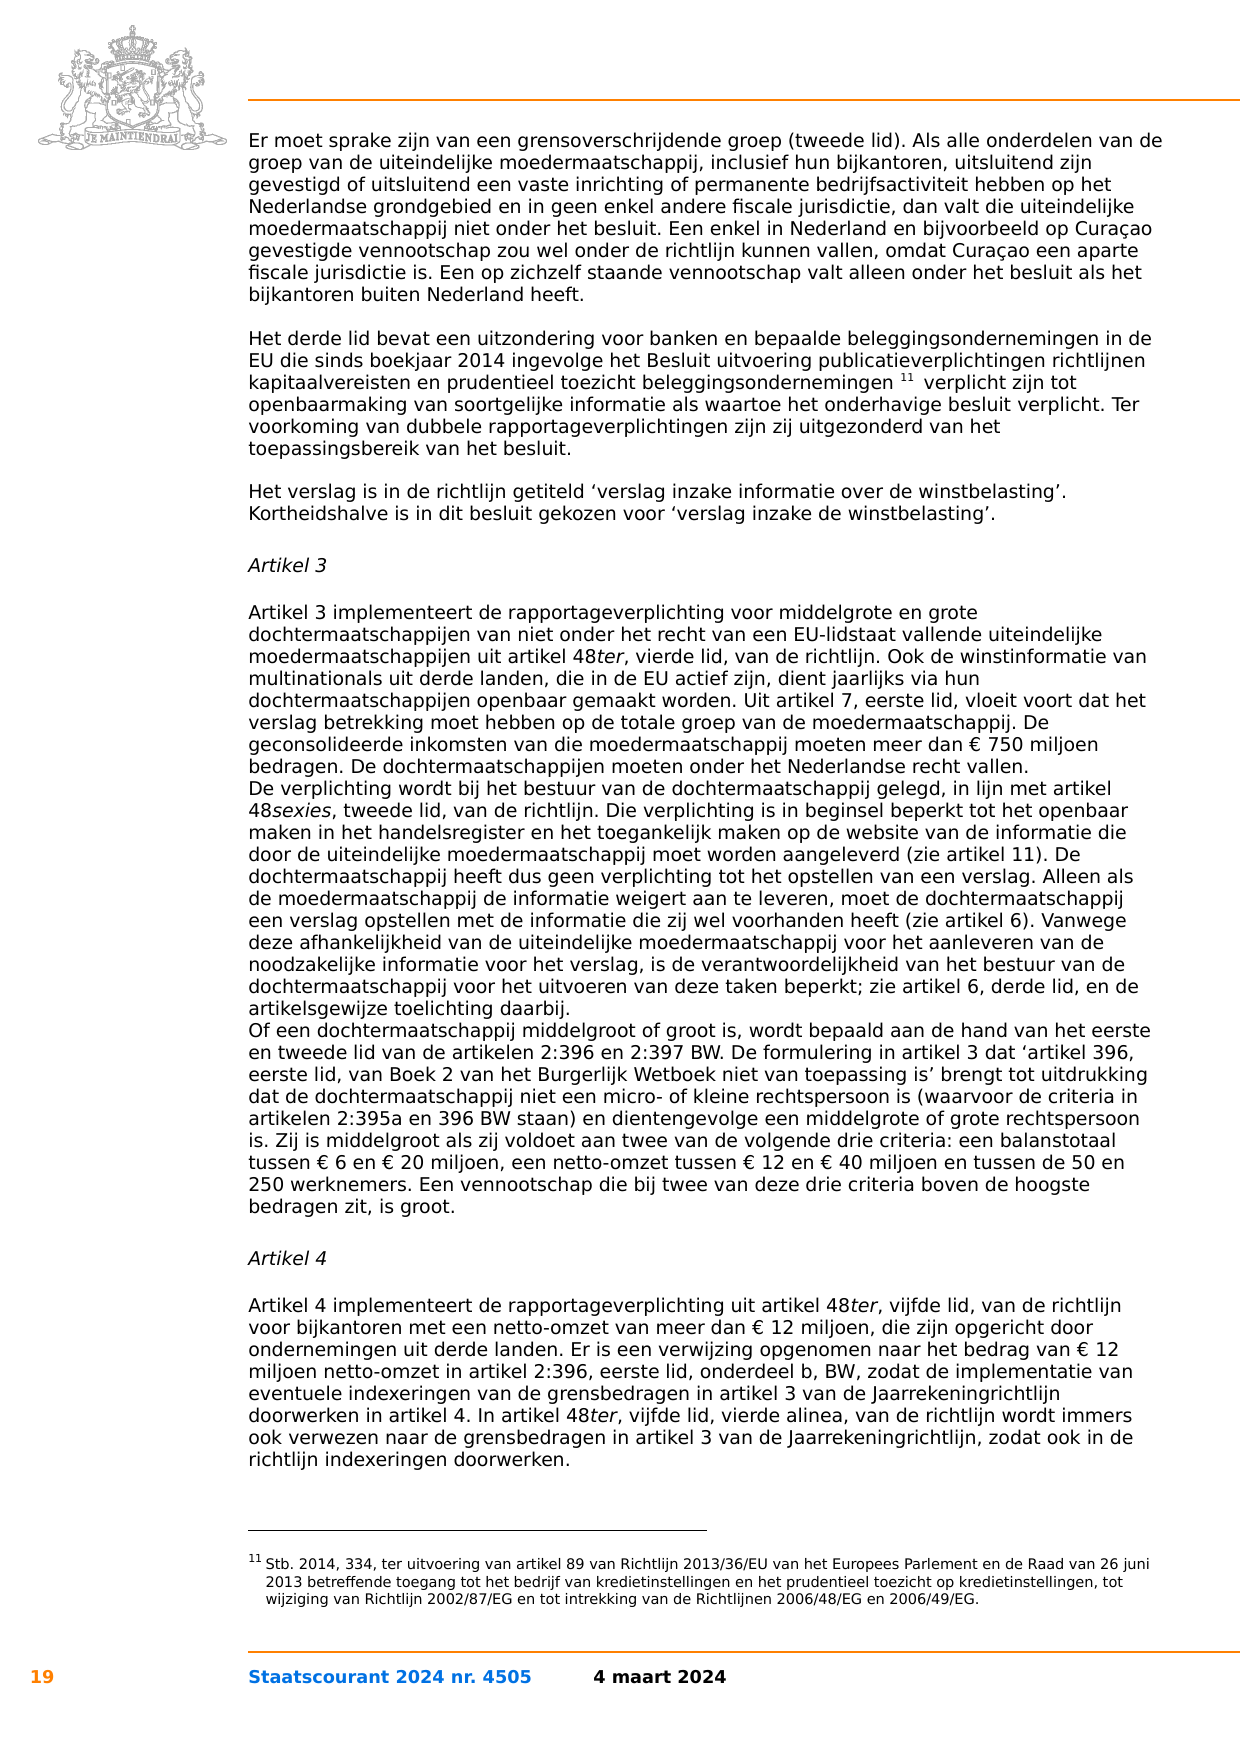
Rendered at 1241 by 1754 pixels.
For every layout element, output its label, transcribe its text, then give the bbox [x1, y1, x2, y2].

text De verplichting wordt bij het bestuur van de dochtermaatschappij gelegd, in lijn met artikel 48sexies, tweede lid, van de richtlijn. Die verplichting is in beginsel beperkt tot het openbaar maken in het handelsregister en het toegankelijk maken op de website van de informatie die door de uiteindelijke moedermaatschappij moet worden aangeleverd (zie artikel 11). De dochtermaatschappij heeft dus geen verplichting tot het opstellen van een verslag. Alleen als de moedermaatschappij de informatie weigert aan te leveren, moet de dochtermaatschappij een verslag opstellen met de informatie die zij wel voorhanden heeft (zie artikel 6). Vanwege deze afhankelijkheid van de uiteindelijke moedermaatschappij voor het aanleveren van de noodzakelijke informatie voor het verslag, is de verantwoordelijkheid van het bestuur van de dochtermaatschappij voor het uitvoeren van deze taken beperkt; zie artikel 6, derde lid, en de artikelsgewijze toelichting daarbij. [248, 778, 1163, 1020]
text Het derde lid bevat een uitzondering voor banken en bepaalde beleggingsondernemingen in de EU die sinds boekjaar 2014 ingevolge het Besluit uitvoering publicatieverplichtingen richtlijnen kapitaalvereisten en prudentieel toezicht beleggingsondernemingen verplicht zijn tot openbaarmaking van soortgelijke informatie als waartoe het onderhavige besluit verplicht. Ter voorkoming van dubbele rapportageverplichtingen zijn zij uitgezonderd van het toepassingsbereik van het besluit. [248, 328, 1163, 459]
text Er moet sprake zijn van een grensoverschrijdende groep (tweede lid). Als alle onderdelen van de groep van de uiteindelijke moedermaatschappij, inclusief hun bijkantoren, uitsluitend zijn gevestigd of uitsluitend een vaste inrichting of permanente bedrijfsactiviteit hebben op het Nederlandse grondgebied en in geen enkel andere fiscale jurisdictie, dan valt die uiteindelijke moedermaatschappij niet onder het besluit. Een enkel in Nederland en bijvoorbeeld op Curaçao gevestigde vennootschap zou wel onder de richtlijn kunnen vallen, omdat Curaçao een aparte fiscale jurisdictie is. Een op zichzelf staande vennootschap valt alleen onder het besluit als het bijkantoren buiten Nederland heeft. [248, 130, 1163, 306]
text Stb. 2014, 334, ter uitvoering van artikel 89 van Richtlijn 2013/36/EU van het Europees Parlement en de Raad van 26 juni 2013 betreffende toegang tot het bedrijf van kredietinstellingen en het prudentieel toezicht op kredietinstellingen, tot wijziging van Richtlijn 2002/87/EG en tot intrekking van de Richtlijnen 2006/48/EG en 2006/49/EG. [248, 1552, 1163, 1608]
text Artikel 4 implementeert de rapportageverplichting uit artikel 48ter, vijfde lid, van de richtlijn voor bijkantoren met een netto-omzet van meer dan € 12 miljoen, die zijn opgericht door ondernemingen uit derde landen. Er is een verwijzing opgenomen naar het bedrag van € 12 miljoen netto-omzet in artikel 2:396, eerste lid, onderdeel b, BW, zodat de implementatie van eventuele indexeringen van de grensbedragen in artikel 3 van de Jaarrekeningrichtlijn doorwerken in artikel 4. In artikel 48ter, vijfde lid, vierde alinea, van de richtlijn wordt immers ook verwezen naar de grensbedragen in artikel 3 van de Jaarrekeningrichtlijn, zodat ook in de richtlijn indexeringen doorwerken. [248, 1295, 1163, 1471]
text Artikel 3 implementeert de rapportageverplichting voor middelgrote en grote dochtermaatschappijen van niet onder het recht van een EU-lidstaat vallende uiteindelijke moedermaatschappijen uit artikel 48ter, vierde lid, van de richtlijn. Ook de winstinformatie van multinationals uit derde landen, die in de EU actief zijn, dient jaarlijks via hun dochtermaatschappijen openbaar gemaakt worden. Uit artikel 7, eerste lid, vloeit voort dat het verslag betrekking moet hebben op de totale groep van de moedermaatschappij. De geconsolideerde inkomsten van die moedermaatschappij moeten meer dan € 750 miljoen bedragen. De dochtermaatschappijen moeten onder het Nederlandse recht vallen. [248, 602, 1163, 778]
subtitle Artikel 3 [248, 555, 1163, 577]
text Het verslag is in de richtlijn getiteld ‘verslag inzake informatie over de winstbelasting’. Kortheidshalve is in dit besluit gekozen voor ‘verslag inzake de winstbelasting’. [248, 481, 1163, 525]
subtitle Artikel 4 [248, 1248, 1163, 1270]
text Of een dochtermaatschappij middelgroot of groot is, wordt bepaald aan de hand van het eerste en tweede lid van de artikelen 2:396 en 2:397 BW. De formulering in artikel 3 dat ‘artikel 396, eerste lid, van Boek 2 van het Burgerlijk Wetboek niet van toepassing is’ brengt tot uitdrukking dat de dochtermaatschappij niet een micro- of kleine rechtspersoon is (waarvoor de criteria in artikelen 2:395a en 396 BW staan) en dientengevolge een middelgrote of grote rechtspersoon is. Zij is middelgroot als zij voldoet aan twee van de volgende drie criteria: een balanstotaal tussen € 6 en € 20 miljoen, een netto-omzet tussen € 12 en € 40 miljoen en tussen de 50 en 250 werknemers. Een vennootschap die bij twee van deze drie criteria boven de hoogste bedragen zit, is groot. [248, 1020, 1163, 1218]
picture [38, 25, 227, 150]
